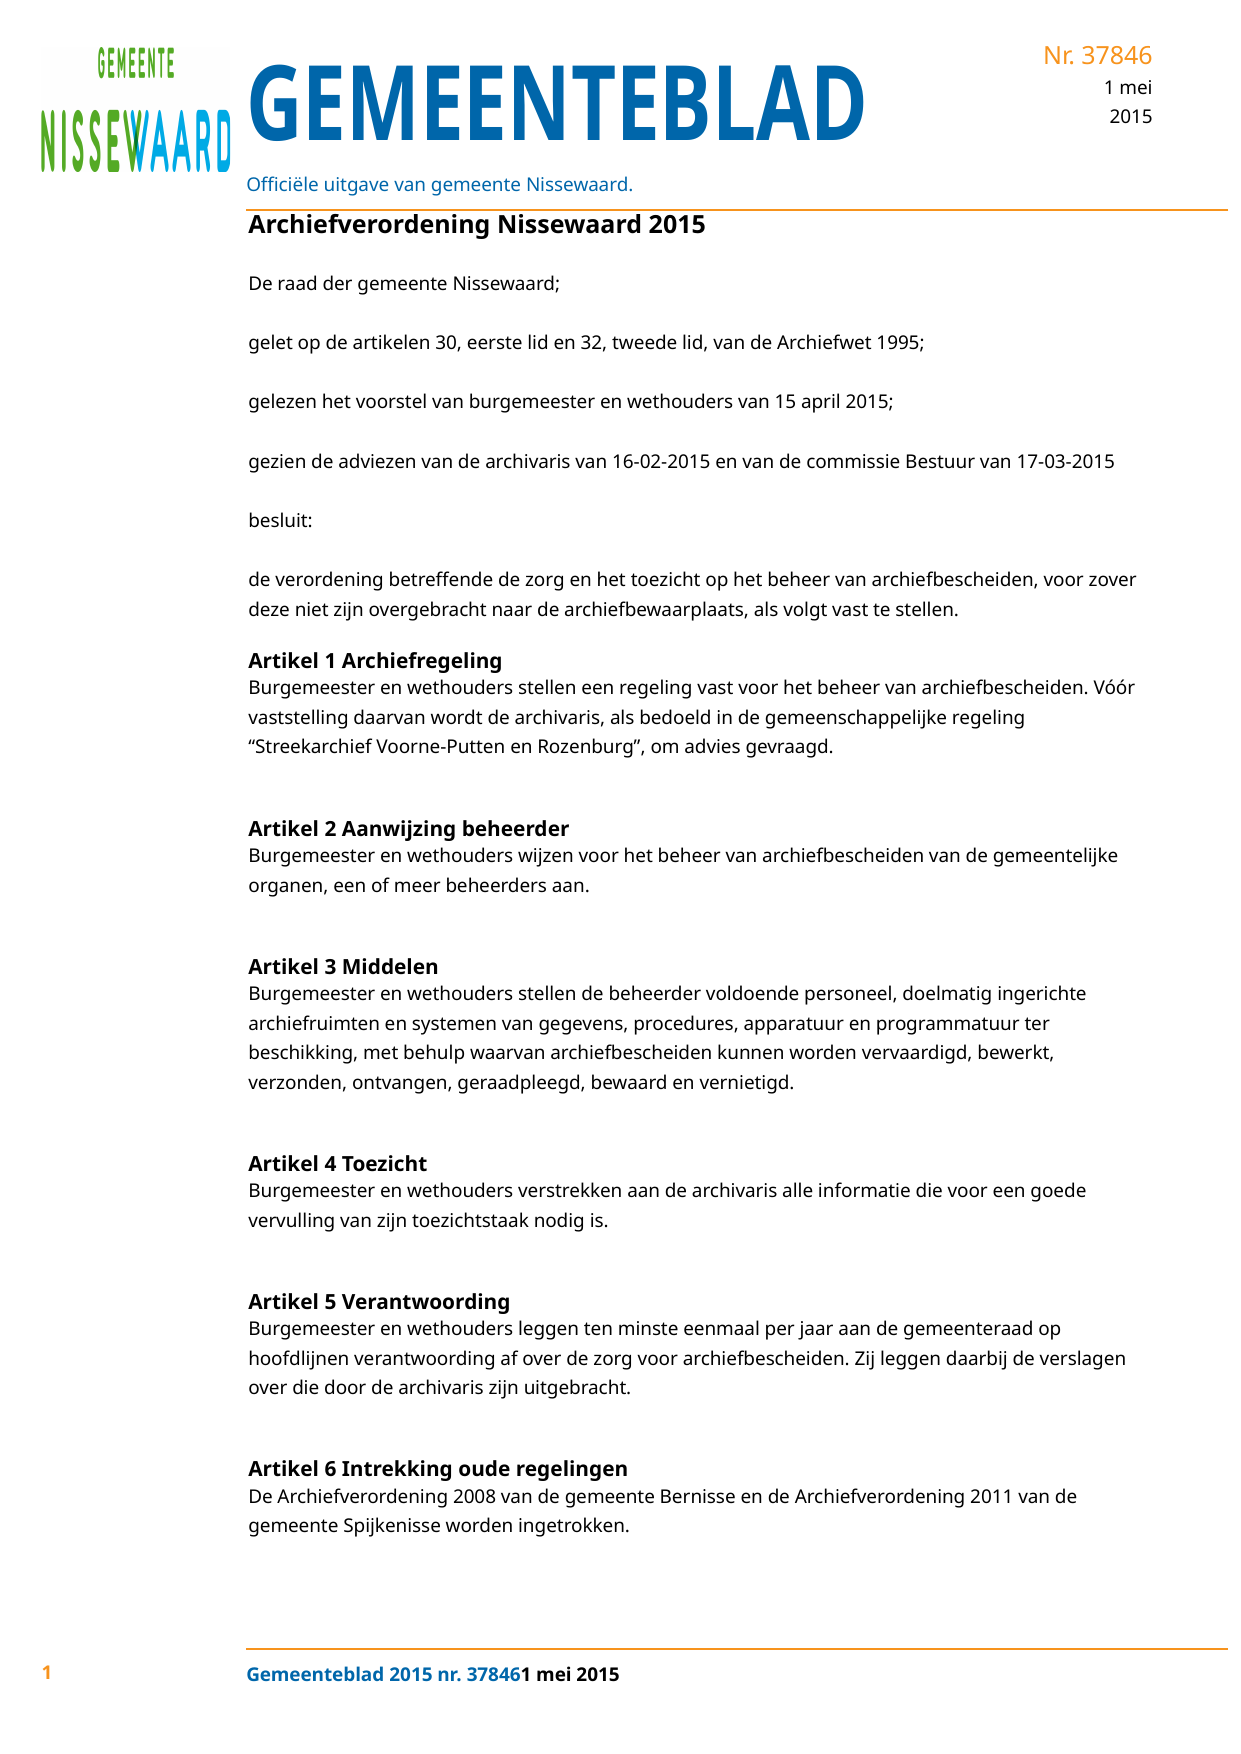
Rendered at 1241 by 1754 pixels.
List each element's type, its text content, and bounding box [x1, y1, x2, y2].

picture [154, 157, 165, 172]
picture [201, 122, 206, 138]
text gelet op de artikelen 30, eerste lid en 32, tweede lid, van de Archiefwet 1995; [248, 329, 1152, 355]
text Burgemeester en wethouders stellen de beheerder voldoende personeel, doelmatig ingerichte archiefruimten en systemen van gegevens, procedures, apparatuur en programmatuur ter beschikking, met behulp waarvan archiefbescheiden kunnen worden vervaardigd, bewerkt, verzonden, ontvangen, geraadpleegd, bewaard en vernietigd. [248, 980, 1152, 1095]
text De Archiefverordening 2008 van de gemeente Bernisse en de Archiefverordening 2011 van de gemeente Spijkenisse worden ingetrokken. [248, 1483, 1152, 1538]
picture [222, 122, 227, 160]
text gelezen het voorstel van burgemeester en wethouders van 15 april 2015; [248, 389, 1152, 414]
text Artikel 1 Archiefregeling [248, 646, 1152, 674]
picture [200, 151, 206, 172]
text Artikel 2 Aanwijzing beheerder [248, 814, 1152, 842]
text Artikel 6 Intrekking oude regelingen [248, 1454, 1152, 1483]
text Archiefverordening Nissewaard 2015 [248, 211, 1152, 241]
text Artikel 5 Verantwoording [248, 1287, 1152, 1315]
text Artikel 4 Toezicht [248, 1149, 1152, 1177]
text De raad der gemeente Nissewaard; [248, 270, 1152, 296]
text Burgemeester en wethouders stellen een regeling vast voor het beheer van archiefbescheiden. Vóór vaststelling daarvan wordt de archivaris, als bedoeld in de gemeenschappelijke regeling “Streekarchief Voorne-Putten en Rozenburg”, om advies gevraagd. [248, 674, 1152, 759]
text Burgemeester en wethouders leggen ten minste eenmaal per jaar aan de gemeenteraad op hoofdlijnen verantwoording af over de zorg voor archiefbescheiden. Zij leggen daarbij de verslagen over die door de archivaris zijn uitgebracht. [248, 1315, 1152, 1400]
text Artikel 3 Middelen [248, 952, 1152, 980]
text gezien de adviezen van de archivaris van 16-02-2015 en van de commissie Bestuur van 17-03-2015 [248, 448, 1152, 473]
picture [41, 47, 231, 172]
text Burgemeester en wethouders verstrekken aan de archivaris alle informatie die voor een goede vervulling van zijn toezichtstaak nodig is. [248, 1177, 1152, 1233]
picture [176, 157, 187, 172]
text besluit: [248, 507, 1152, 533]
text Burgemeester en wethouders wijzen voor het beheer van archiefbescheiden van de gemeentelijke organen, een of meer beheerders aan. [248, 842, 1152, 897]
text de verordening betreffende de zorg en het toezicht op het beheer van archiefbescheiden, voor zover deze niet zijn overgebracht naar de archiefbewaarplaats, als volgt vast te stellen. [248, 566, 1152, 621]
